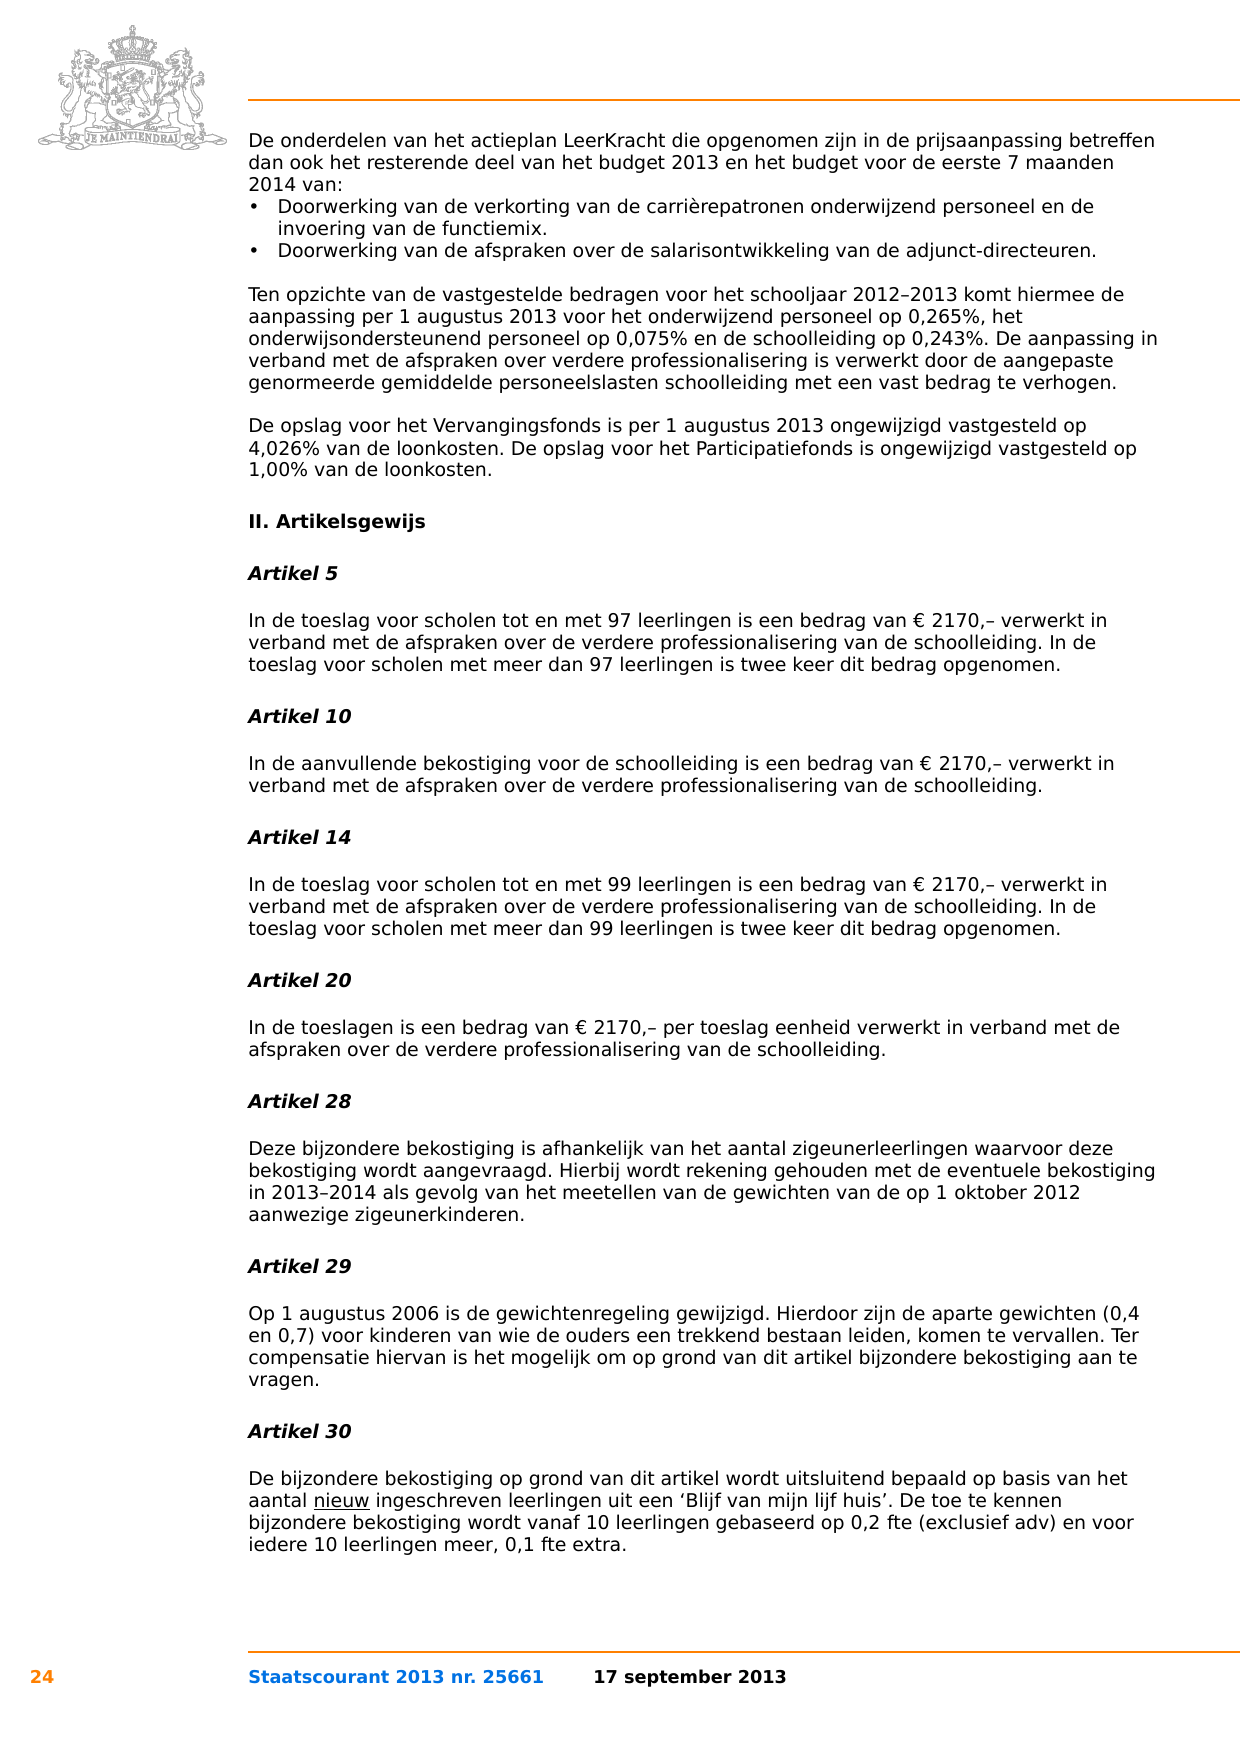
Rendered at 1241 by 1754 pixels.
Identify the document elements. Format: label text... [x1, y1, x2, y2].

text In de toeslag voor scholen tot en met 99 leerlingen is een bedrag van € 2170,– verwerkt in verband met de afspraken over de verdere professionalisering van de schoolleiding. In de toeslag voor scholen met meer dan 99 leerlingen is twee keer dit bedrag opgenomen. [248, 874, 1163, 940]
picture [38, 25, 227, 150]
text Deze bijzondere bekostiging is afhankelijk van het aantal zigeunerleerlingen waarvoor deze bekostiging wordt aangevraagd. Hierbij wordt rekening gehouden met de eventuele bekostiging in 2013–2014 als gevolg van het meetellen van de gewichten van de op 1 oktober 2012 aanwezige zigeunerkinderen. [248, 1138, 1163, 1226]
subtitle Artikel 14 [248, 827, 1163, 849]
text Ten opzichte van de vastgestelde bedragen voor het schooljaar 2012–2013 komt hiermee de aanpassing per 1 augustus 2013 voor het onderwijzend personeel op 0,265%, het onderwijsondersteunend personeel op 0,075% en de schoolleiding op 0,243%. De aanpassing in verband met de afspraken over verdere professionalisering is verwerkt door de aangepaste genormeerde gemiddelde personeelslasten schoolleiding met een vast bedrag te verhogen. [248, 284, 1163, 393]
subtitle Artikel 20 [248, 970, 1163, 992]
subtitle II. Artikelsgewijs [248, 511, 1163, 533]
subtitle Artikel 29 [248, 1256, 1163, 1278]
text De onderdelen van het actieplan LeerKracht die opgenomen zijn in de prijsaanpassing betreffen dan ook het resterende deel van het budget 2013 en het budget voor de eerste 7 maanden 2014 van: [248, 130, 1163, 196]
text De bijzondere bekostiging op grond van dit artikel wordt uitsluitend bepaald op basis van het aantal nieuw ingeschreven leerlingen uit een ‘Blijf van mijn lijf huis’. De toe te kennen bijzondere bekostiging wordt vanaf 10 leerlingen gebaseerd op 0,2 fte (exclusief adv) en voor iedere 10 leerlingen meer, 0,1 fte extra. [248, 1468, 1163, 1556]
subtitle Artikel 5 [248, 563, 1163, 585]
text • Doorwerking van de verkorting van de carrièrepatronen onderwijzend personeel en de invoering van de functiemix. [248, 196, 1163, 240]
subtitle Artikel 30 [248, 1421, 1163, 1443]
text Op 1 augustus 2006 is de gewichtenregeling gewijzigd. Hierdoor zijn de aparte gewichten (0,4 en 0,7) voor kinderen van wie de ouders een trekkend bestaan leiden, komen te vervallen. Ter compensatie hiervan is het mogelijk om op grond van dit artikel bijzondere bekostiging aan te vragen. [248, 1303, 1163, 1391]
text In de aanvullende bekostiging voor de schoolleiding is een bedrag van € 2170,– verwerkt in verband met de afspraken over de verdere professionalisering van de schoolleiding. [248, 753, 1163, 797]
text De opslag voor het Vervangingsfonds is per 1 augustus 2013 ongewijzigd vastgesteld op 4,026% van de loonkosten. De opslag voor het Participatiefonds is ongewijzigd vastgesteld op 1,00% van de loonkosten. [248, 415, 1163, 481]
text In de toeslagen is een bedrag van € 2170,– per toeslag eenheid verwerkt in verband met de afspraken over de verdere professionalisering van de schoolleiding. [248, 1017, 1163, 1061]
subtitle Artikel 28 [248, 1091, 1163, 1113]
text • Doorwerking van de afspraken over de salarisontwikkeling van de adjunct-directeuren. [248, 240, 1163, 262]
text In de toeslag voor scholen tot en met 97 leerlingen is een bedrag van € 2170,– verwerkt in verband met de afspraken over de verdere professionalisering van de schoolleiding. In de toeslag voor scholen met meer dan 97 leerlingen is twee keer dit bedrag opgenomen. [248, 610, 1163, 676]
subtitle Artikel 10 [248, 706, 1163, 728]
